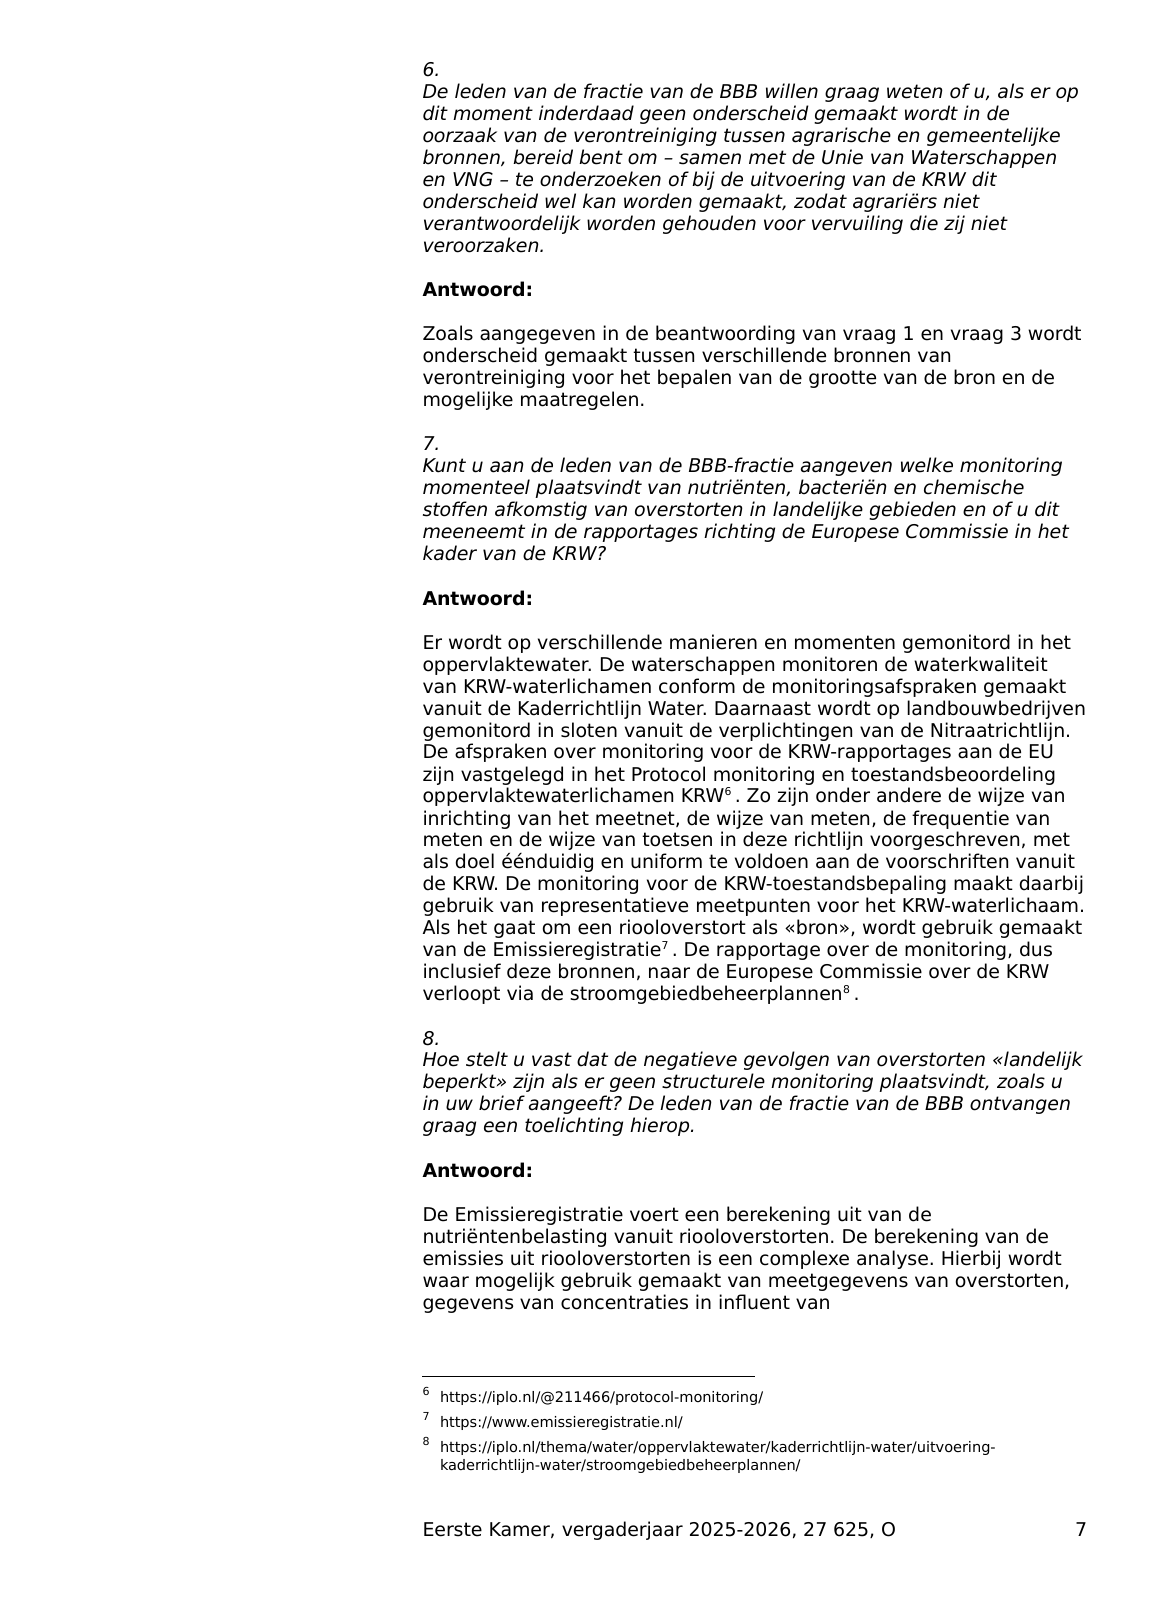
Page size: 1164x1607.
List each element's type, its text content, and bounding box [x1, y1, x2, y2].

subtitle Antwoord: [422, 1159, 1087, 1181]
text 8. [422, 1027, 1087, 1049]
text De Emissieregistratie voert een berekening uit van de nutriëntenbelasting vanuit riooloverstorten. De berekening van de emissies uit riooloverstorten is een complexe analyse. Hierbij wordt waar mogelijk gebruik gemaakt van meetgegevens van overstorten, gegevens van concentraties in influent van [422, 1204, 1087, 1313]
subtitle Antwoord: [422, 587, 1087, 609]
text https://iplo.nl/thema/water/oppervlaktewater/kaderrichtlijn-water/uitvoering-kaderrichtlijn-water/stroomgebiedbeheerplannen/ [422, 1435, 1087, 1474]
text Hoe stelt u vast dat de negatieve gevolgen van overstorten «landelijk beperkt» zijn als er geen structurele monitoring plaatsvindt, zoals u in uw brief aangeeft? De leden van de fractie van de BBB ontvangen graag een toelichting hierop. [422, 1049, 1087, 1137]
text https://www.emissieregistratie.nl/ [422, 1410, 1087, 1432]
text Zoals aangegeven in de beantwoording van vraag 1 en vraag 3 wordt onderscheid gemaakt tussen verschillende bronnen van verontreiniging voor het bepalen van de grootte van de bron en de mogelijke maatregelen. [422, 323, 1087, 411]
text De afspraken over monitoring voor de KRW-rapportages aan de EU zijn vastgelegd in het Protocol monitoring en toestandsbeoordeling oppervlaktewaterlichamen KRW. Zo zijn onder andere de wijze van inrichting van het meetnet, de wijze van meten, de frequentie van meten en de wijze van toetsen in deze richtlijn voorgeschreven, met als doel éénduidig en uniform te voldoen aan de voorschriften vanuit de KRW. De monitoring voor de KRW-toestandsbepaling maakt daarbij gebruik van representatieve meetpunten voor het KRW-waterlichaam. Als het gaat om een riooloverstort als «bron», wordt gebruik gemaakt van de Emissieregistratie. De rapportage over de monitoring, dus inclusief deze bronnen, naar de Europese Commissie over de KRW verloopt via de stroomgebiedbeheerplannen. [422, 741, 1087, 1005]
text Er wordt op verschillende manieren en momenten gemonitord in het oppervlaktewater. De waterschappen monitoren de waterkwaliteit van KRW-waterlichamen conform de monitoringsafspraken gemaakt vanuit de Kaderrichtlijn Water. Daarnaast wordt op landbouwbedrijven gemonitord in sloten vanuit de verplichtingen van de Nitraatrichtlijn. [422, 632, 1087, 741]
text 7. [422, 433, 1087, 455]
text 6. [422, 59, 1087, 81]
text https://iplo.nl/@211466/protocol-monitoring/ [422, 1385, 1087, 1407]
text Kunt u aan de leden van de BBB-fractie aangeven welke monitoring momenteel plaatsvindt van nutriënten, bacteriën en chemische stoffen afkomstig van overstorten in landelijke gebieden en of u dit meeneemt in de rapportages richting de Europese Commissie in het kader van de KRW? [422, 455, 1087, 565]
subtitle Antwoord: [422, 279, 1087, 301]
text De leden van de fractie van de BBB willen graag weten of u, als er op dit moment inderdaad geen onderscheid gemaakt wordt in de oorzaak van de verontreiniging tussen agrarische en gemeentelijke bronnen, bereid bent om – samen met de Unie van Waterschappen en VNG – te onderzoeken of bij de uitvoering van de KRW dit onderscheid wel kan worden gemaakt, zodat agrariërs niet verantwoordelijk worden gehouden voor vervuiling die zij niet veroorzaken. [422, 81, 1087, 257]
